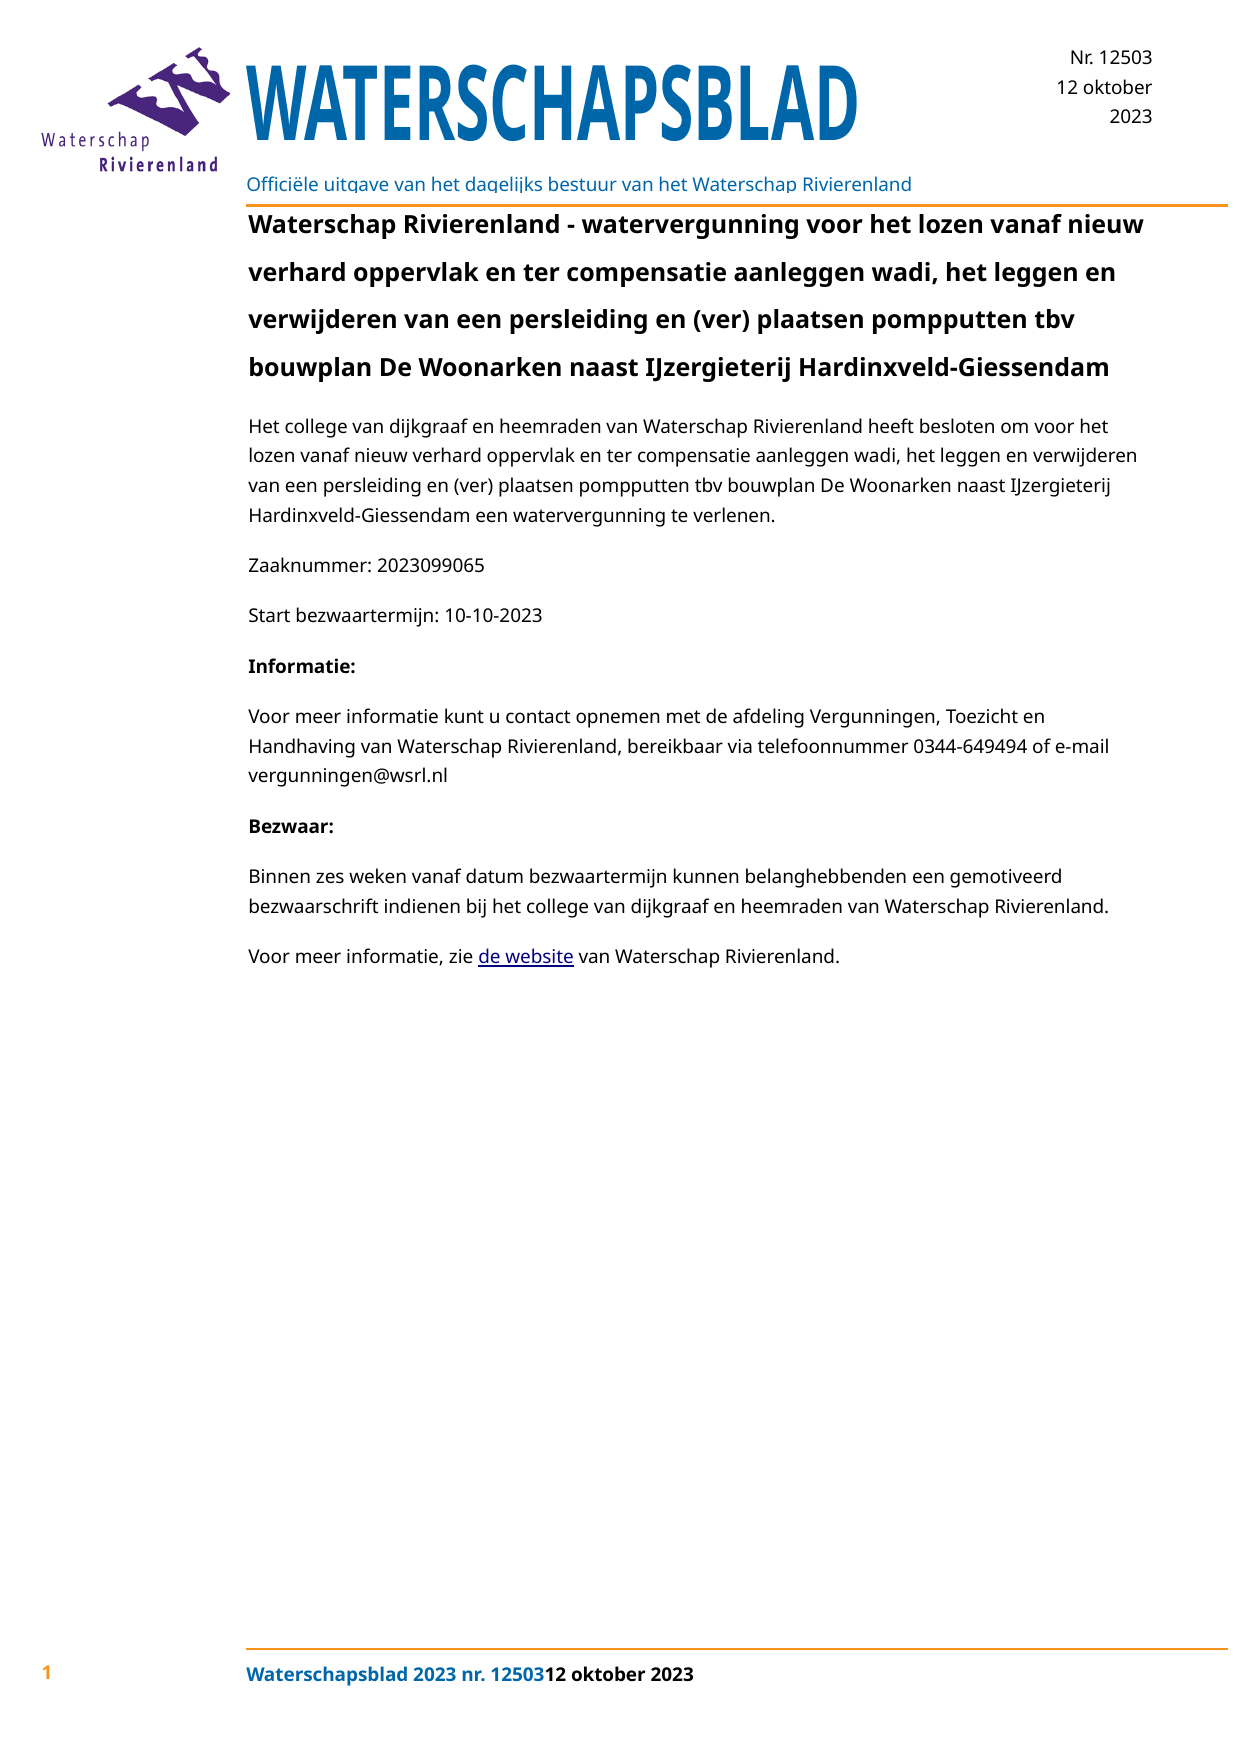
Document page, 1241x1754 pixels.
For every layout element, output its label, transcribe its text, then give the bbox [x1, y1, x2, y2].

picture [41, 47, 231, 172]
text Waterschap Rivierenland - watervergunning voor het lozen vanaf nieuw verhard oppervlak en ter compensatie aanleggen wadi, het leggen en verwijderen van een persleiding en (ver) plaatsen pompputten tbv bouwplan De Woonarken naast IJzergieterij Hardinxveld-Giessendam [248, 207, 1152, 384]
text Informatie: [248, 653, 1152, 679]
text Voor meer informatie kunt u contact opnemen met de afdeling Vergunningen, Toezicht en Handhaving van Waterschap Rivierenland, bereikbaar via telefoonnummer 0344-649494 of e-mail vergunningen@wsrl.nl [248, 703, 1152, 788]
text Zaaknummer: 2023099065 [248, 552, 1152, 578]
text Het college van dijkgraaf en heemraden van Waterschap Rivierenland heeft besloten om voor het lozen vanaf nieuw verhard oppervlak en ter compensatie aanleggen wadi, het leggen en verwijderen van een persleiding en (ver) plaatsen pompputten tbv bouwplan De Woonarken naast IJzergieterij Hardinxveld-Giessendam een watervergunning te verlenen. [248, 413, 1152, 528]
text Start bezwaartermijn: 10-10-2023 [248, 603, 1152, 628]
text Bezwaar: [248, 813, 1152, 839]
text Binnen zes weken vanaf datum bezwaartermijn kunnen belanghebbenden een gemotiveerd bezwaarschrift indienen bij het college van dijkgraaf en heemraden van Waterschap Rivierenland. [248, 863, 1152, 919]
text Voor meer informatie, zie de website van Waterschap Rivierenland. [248, 943, 1152, 969]
